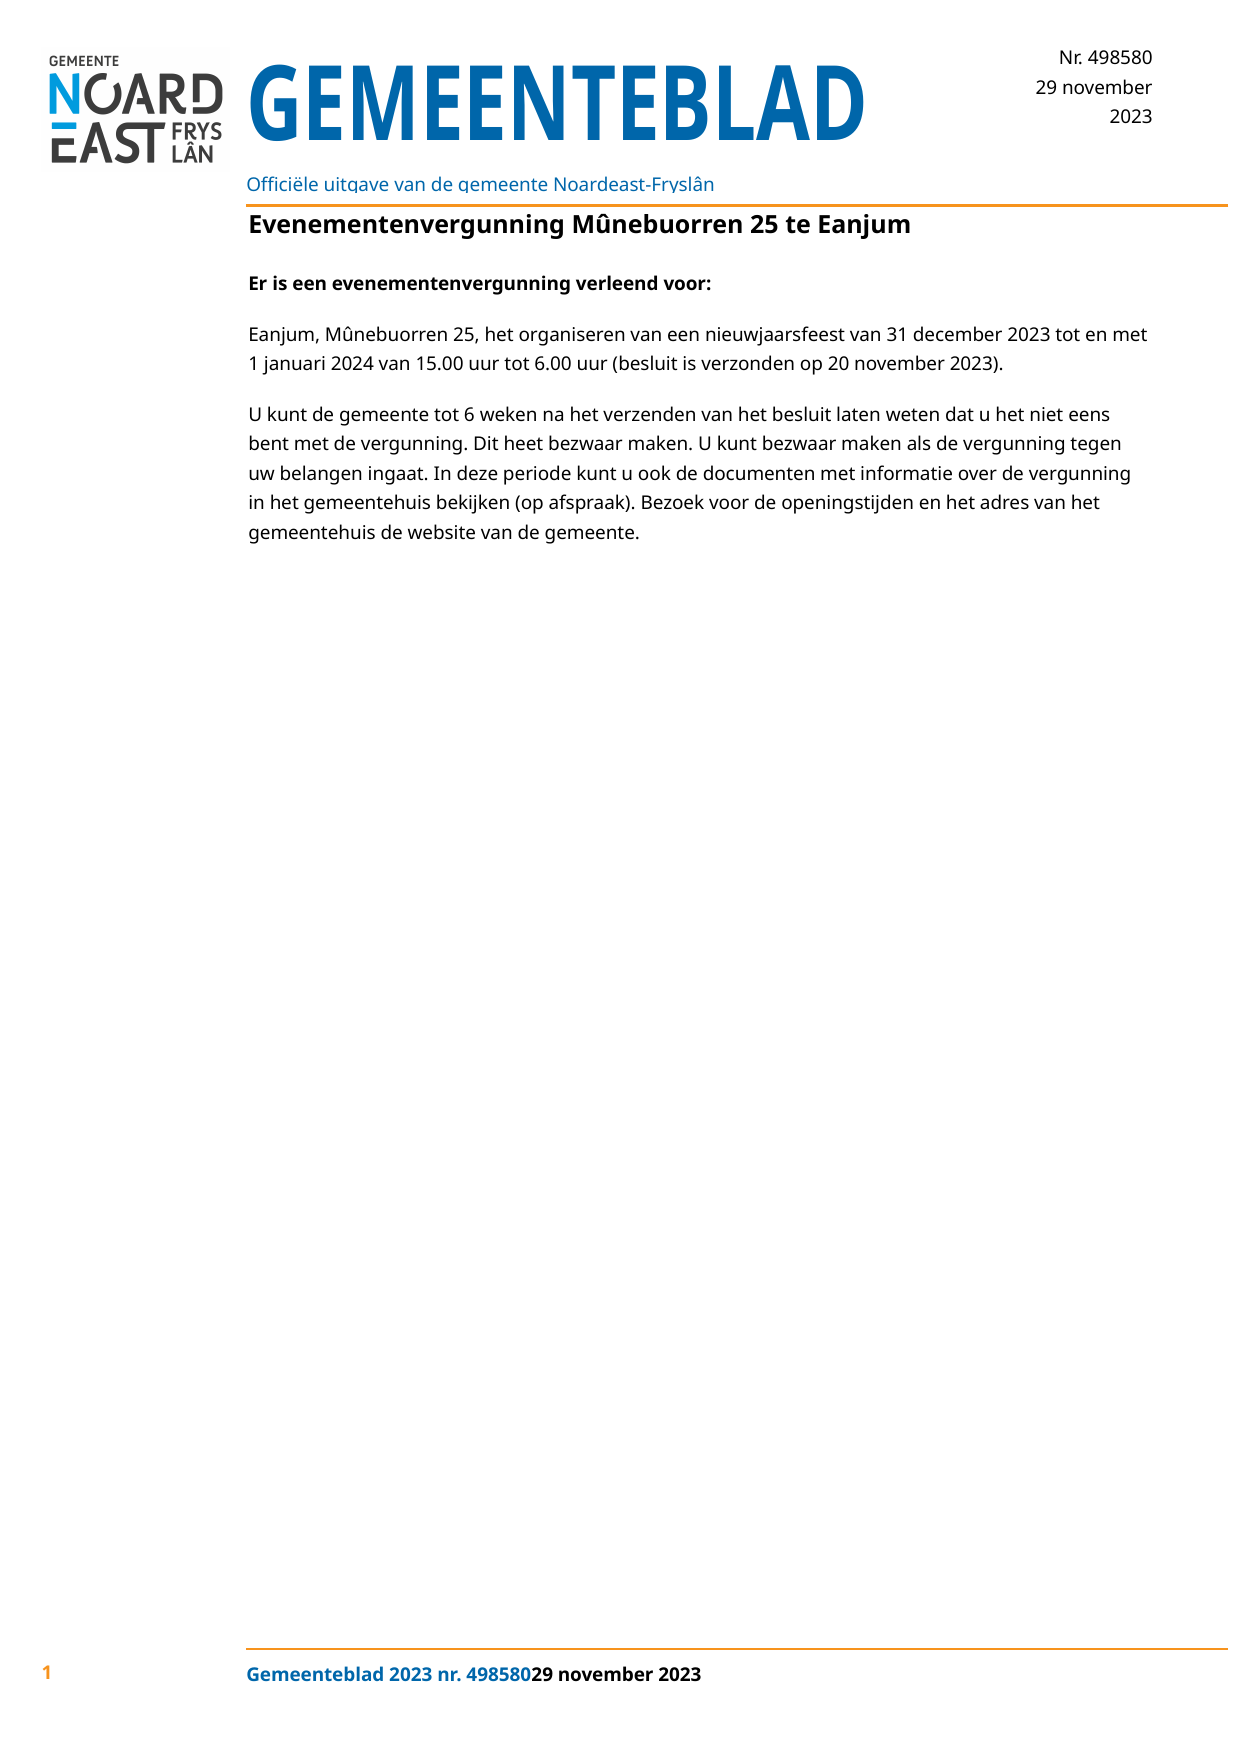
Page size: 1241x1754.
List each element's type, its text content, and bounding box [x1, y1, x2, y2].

text Evenementenvergunning Mûnebuorren 25 te Eanjum [248, 207, 1152, 241]
text Eanjum, Mûnebuorren 25, het organiseren van een nieuwjaarsfeest van 31 december 2023 tot en met 1 januari 2024 van 15.00 uur tot 6.00 uur (besluit is verzonden op 20 november 2023). [248, 321, 1152, 376]
picture [41, 47, 231, 172]
text Er is een evenementenvergunning verleend voor: [248, 270, 1152, 296]
text U kunt de gemeente tot 6 weken na het verzenden van het besluit laten weten dat u het niet eens bent met de vergunning. Dit heet bezwaar maken. U kunt bezwaar maken als de vergunning tegen uw belangen ingaat. In deze periode kunt u ook de documenten met informatie over de vergunning in het gemeentehuis bekijken (op afspraak). Bezoek voor de openingstijden en het adres van het gemeentehuis de website van de gemeente. [248, 401, 1152, 545]
